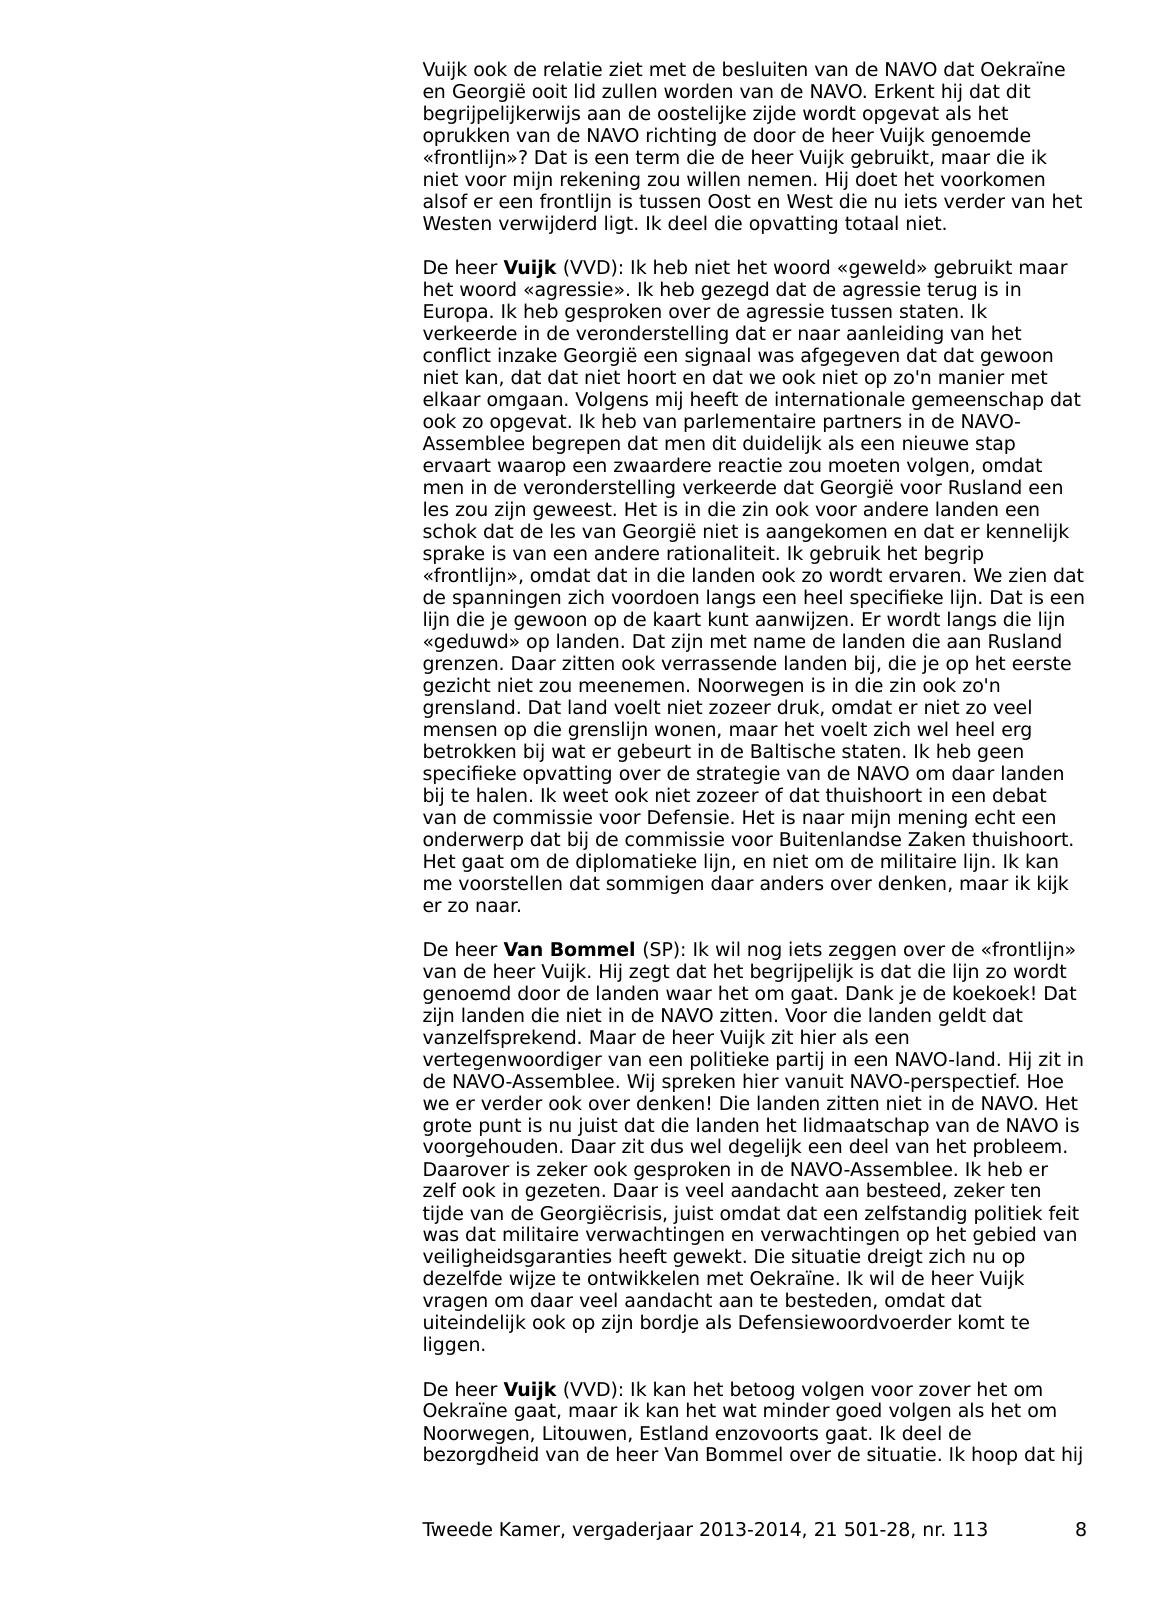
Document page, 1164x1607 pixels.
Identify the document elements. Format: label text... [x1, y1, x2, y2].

text Vuijk ook de relatie ziet met de besluiten van de NAVO dat Oekraïne en Georgië ooit lid zullen worden van de NAVO. Erkent hij dat dit begrijpelijkerwijs aan de oostelijke zijde wordt opgevat als het oprukken van de NAVO richting de door de heer Vuijk genoemde «frontlijn»? Dat is een term die de heer Vuijk gebruikt, maar die ik niet voor mijn rekening zou willen nemen. Hij doet het voorkomen alsof er een frontlijn is tussen Oost en West die nu iets verder van het Westen verwijderd ligt. Ik deel die opvatting totaal niet. [422, 59, 1087, 235]
text De heer Van Bommel (SP): Ik wil nog iets zeggen over de «frontlijn» van de heer Vuijk. Hij zegt dat het begrijpelijk is dat die lijn zo wordt genoemd door de landen waar het om gaat. Dank je de koekoek! Dat zijn landen die niet in de NAVO zitten. Voor die landen geldt dat vanzelfsprekend. Maar de heer Vuijk zit hier als een vertegenwoordiger van een politieke partij in een NAVO-land. Hij zit in de NAVO-Assemblee. Wij spreken hier vanuit NAVO-perspectief. Hoe we er verder ook over denken! Die landen zitten niet in de NAVO. Het grote punt is nu juist dat die landen het lidmaatschap van de NAVO is voorgehouden. Daar zit dus wel degelijk een deel van het probleem. Daarover is zeker ook gesproken in de NAVO-Assemblee. Ik heb er zelf ook in gezeten. Daar is veel aandacht aan besteed, zeker ten tijde van de Georgiëcrisis, juist omdat dat een zelfstandig politiek feit was dat militaire verwachtingen en verwachtingen op het gebied van veiligheidsgaranties heeft gewekt. Die situatie dreigt zich nu op dezelfde wijze te ontwikkelen met Oekraïne. Ik wil de heer Vuijk vragen om daar veel aandacht aan te besteden, omdat dat uiteindelijk ook op zijn bordje als Defensiewoordvoerder komt te liggen. [422, 939, 1087, 1356]
text De heer Vuijk (VVD): Ik heb niet het woord «geweld» gebruikt maar het woord «agressie». Ik heb gezegd dat de agressie terug is in Europa. Ik heb gesproken over de agressie tussen staten. Ik verkeerde in de veronderstelling dat er naar aanleiding van het conflict inzake Georgië een signaal was afgegeven dat dat gewoon niet kan, dat dat niet hoort en dat we ook niet op zo'n manier met elkaar omgaan. Volgens mij heeft de internationale gemeenschap dat ook zo opgevat. Ik heb van parlementaire partners in de NAVO-Assemblee begrepen dat men dit duidelijk als een nieuwe stap ervaart waarop een zwaardere reactie zou moeten volgen, omdat men in de veronderstelling verkeerde dat Georgië voor Rusland een les zou zijn geweest. Het is in die zin ook voor andere landen een schok dat de les van Georgië niet is aangekomen en dat er kennelijk sprake is van een andere rationaliteit. Ik gebruik het begrip «frontlijn», omdat dat in die landen ook zo wordt ervaren. We zien dat de spanningen zich voordoen langs een heel specifieke lijn. Dat is een lijn die je gewoon op de kaart kunt aanwijzen. Er wordt langs die lijn «geduwd» op landen. Dat zijn met name de landen die aan Rusland grenzen. Daar zitten ook verrassende landen bij, die je op het eerste gezicht niet zou meenemen. Noorwegen is in die zin ook zo'n grensland. Dat land voelt niet zozeer druk, omdat er niet zo veel mensen op die grenslijn wonen, maar het voelt zich wel heel erg betrokken bij wat er gebeurt in de Baltische staten. Ik heb geen specifieke opvatting over de strategie van de NAVO om daar landen bij te halen. Ik weet ook niet zozeer of dat thuishoort in een debat van de commissie voor Defensie. Het is naar mijn mening echt een onderwerp dat bij de commissie voor Buitenlandse Zaken thuishoort. Het gaat om de diplomatieke lijn, en niet om de militaire lijn. Ik kan me voorstellen dat sommigen daar anders over denken, maar ik kijk er zo naar. [422, 257, 1087, 916]
text De heer Vuijk (VVD): Ik kan het betoog volgen voor zover het om Oekraïne gaat, maar ik kan het wat minder goed volgen als het om Noorwegen, Litouwen, Estland enzovoorts gaat. Ik deel de bezorgdheid van de heer Van Bommel over de situatie. Ik hoop dat hij [422, 1378, 1087, 1466]
